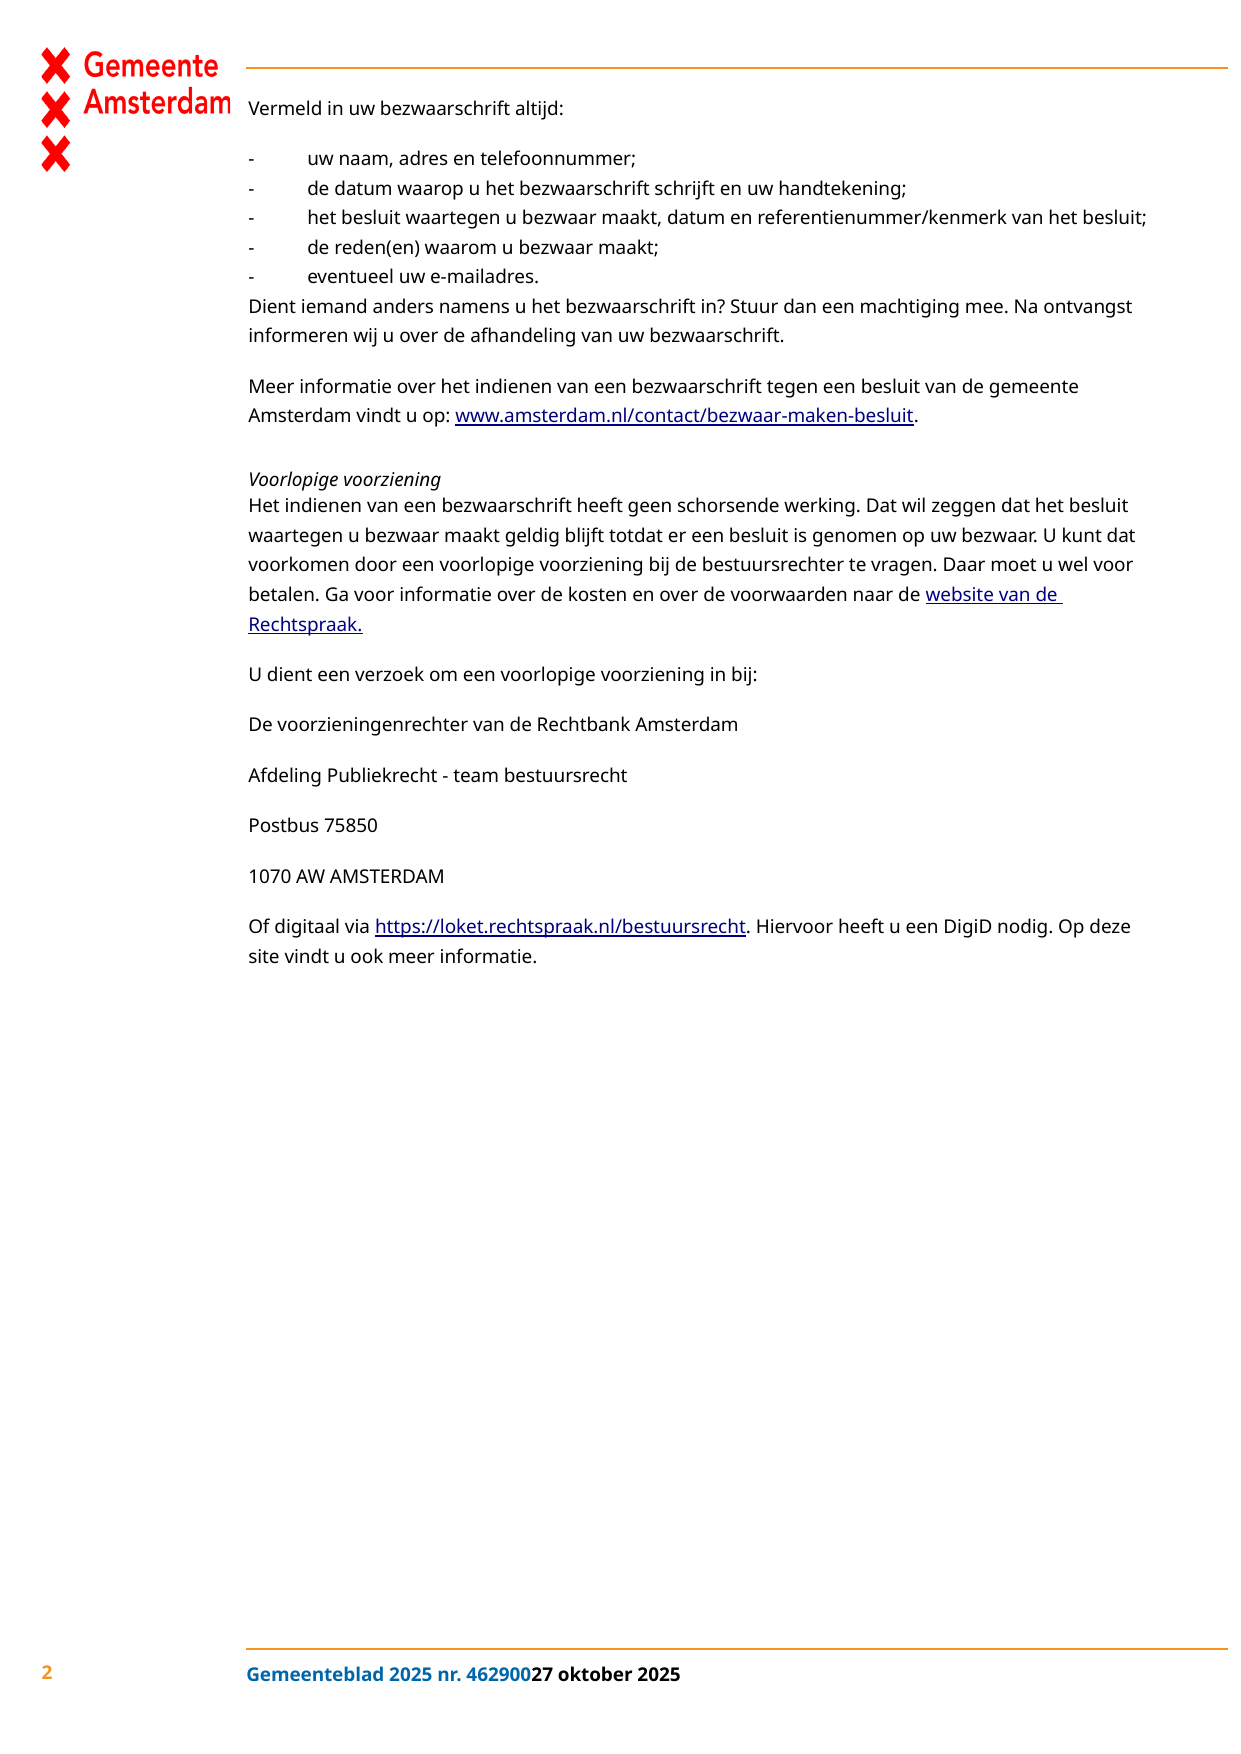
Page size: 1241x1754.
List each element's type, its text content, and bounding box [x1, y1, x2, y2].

list het besluit waartegen u bezwaar maakt, datum en referentienummer/kenmerk van het besluit; [248, 204, 1152, 230]
text U dient een verzoek om een voorlopige voorziening in bij: [248, 661, 1152, 687]
list de datum waarop u het bezwaarschrift schrijft en uw handtekening; [248, 175, 1152, 201]
text Postbus 75850 [248, 812, 1152, 838]
picture [41, 47, 231, 172]
list uw naam, adres en telefoonnummer; [248, 145, 1152, 171]
text Het indienen van een bezwaarschrift heeft geen schorsende werking. Dat wil zeggen dat het besluit waartegen u bezwaar maakt geldig blijft totdat er een besluit is genomen op uw bezwaar. U kunt dat voorkomen door een voorlopige voorziening bij de bestuursrechter te vragen. Daar moet u wel voor betalen. Ga voor informatie over de kosten en over de voorwaarden naar de website van de Rechtspraak. [248, 492, 1152, 636]
text Dient iemand anders namens u het bezwaarschrift in? Stuur dan een machtiging mee. Na ontvangst informeren wij u over de afhandeling van uw bezwaarschrift. [248, 293, 1152, 348]
text Voorlopige voorziening [248, 467, 1152, 492]
text Afdeling Publiekrecht - team bestuursrecht [248, 762, 1152, 788]
list de reden(en) waarom u bezwaar maakt; [248, 234, 1152, 260]
text De voorzieningenrechter van de Rechtbank Amsterdam [248, 712, 1152, 737]
text Vermeld in uw bezwaarschrift altijd: [248, 95, 1152, 121]
text Of digitaal via https://loket.rechtspraak.nl/bestuursrecht. Hiervoor heeft u een DigiD nodig. Op deze site vindt u ook meer informatie. [248, 913, 1152, 968]
text 1070 AW AMSTERDAM [248, 863, 1152, 888]
text Meer informatie over het indienen van een bezwaarschrift tegen een besluit van de gemeente Amsterdam vindt u op: www.amsterdam.nl/contact/bezwaar-maken-besluit. [248, 373, 1152, 428]
list eventueel uw e-mailadres. [248, 263, 1152, 289]
